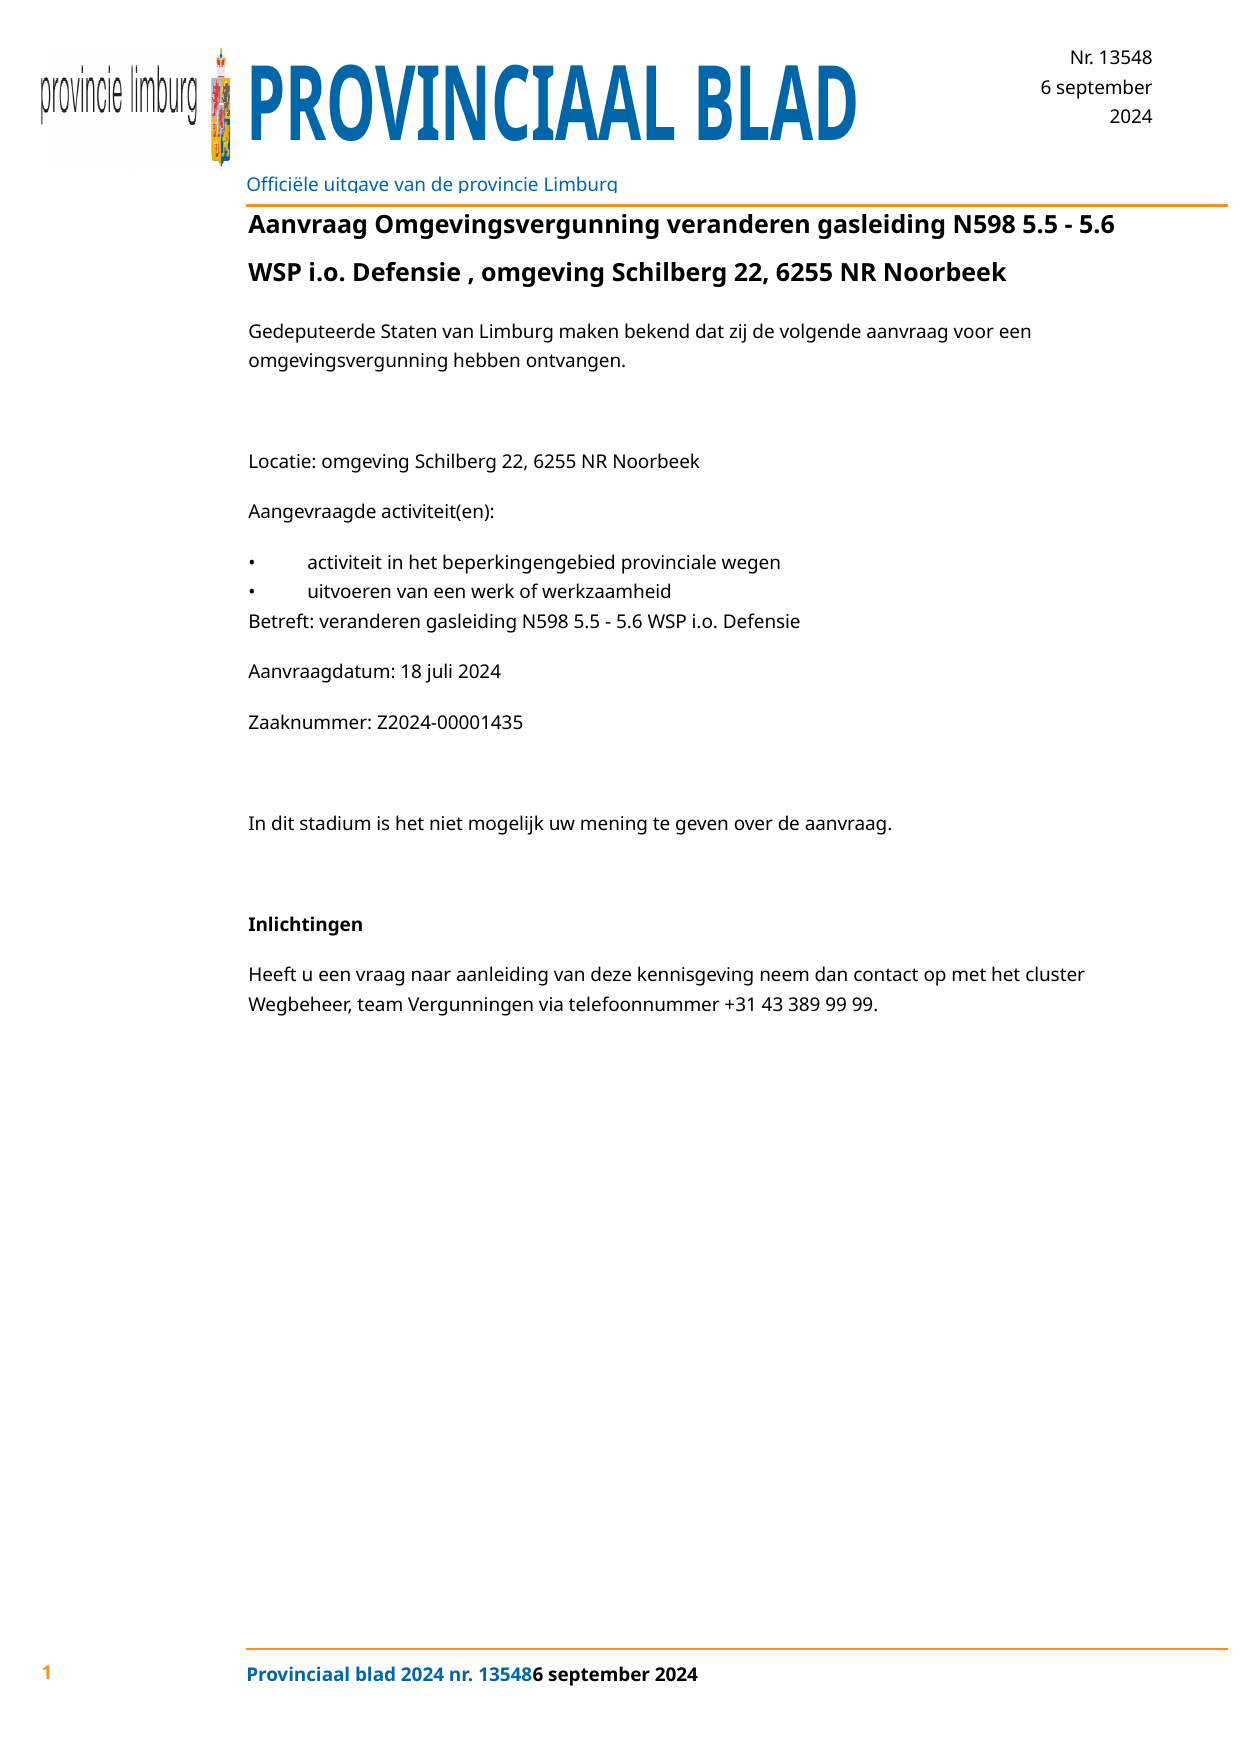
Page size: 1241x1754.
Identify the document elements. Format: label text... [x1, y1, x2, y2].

text Aanvraag Omgevingsvergunning veranderen gasleiding N598 5.5 - 5.6 WSP i.o. Defensie , omgeving Schilberg 22, 6255 NR Noorbeek [248, 207, 1152, 288]
text Heeft u een vraag naar aanleiding van deze kennisgeving neem dan contact op met het cluster Wegbeheer, team Vergunningen via telefoonnummer +31 43 389 99 99. [248, 961, 1152, 1017]
text Zaaknummer: Z2024-00001435 [248, 709, 1152, 735]
list activiteit in het beperkingengebied provinciale wegen [248, 549, 1152, 575]
text Locatie: omgeving Schilberg 22, 6255 NR Noorbeek [248, 448, 1152, 474]
text In dit stadium is het niet mogelijk uw mening te geven over de aanvraag. [248, 810, 1152, 836]
picture [41, 47, 231, 172]
text Betreft: veranderen gasleiding N598 5.5 - 5.6 WSP i.o. Defensie [248, 608, 1152, 634]
text Aangevraagde activiteit(en): [248, 499, 1152, 524]
list uitvoeren van een werk of werkzaamheid [248, 579, 1152, 604]
text Inlichtingen [248, 911, 1152, 937]
text Aanvraagdatum: 18 juli 2024 [248, 659, 1152, 684]
text Gedeputeerde Staten van Limburg maken bekend dat zij de volgende aanvraag voor een omgevingsvergunning hebben ontvangen. [248, 318, 1152, 373]
